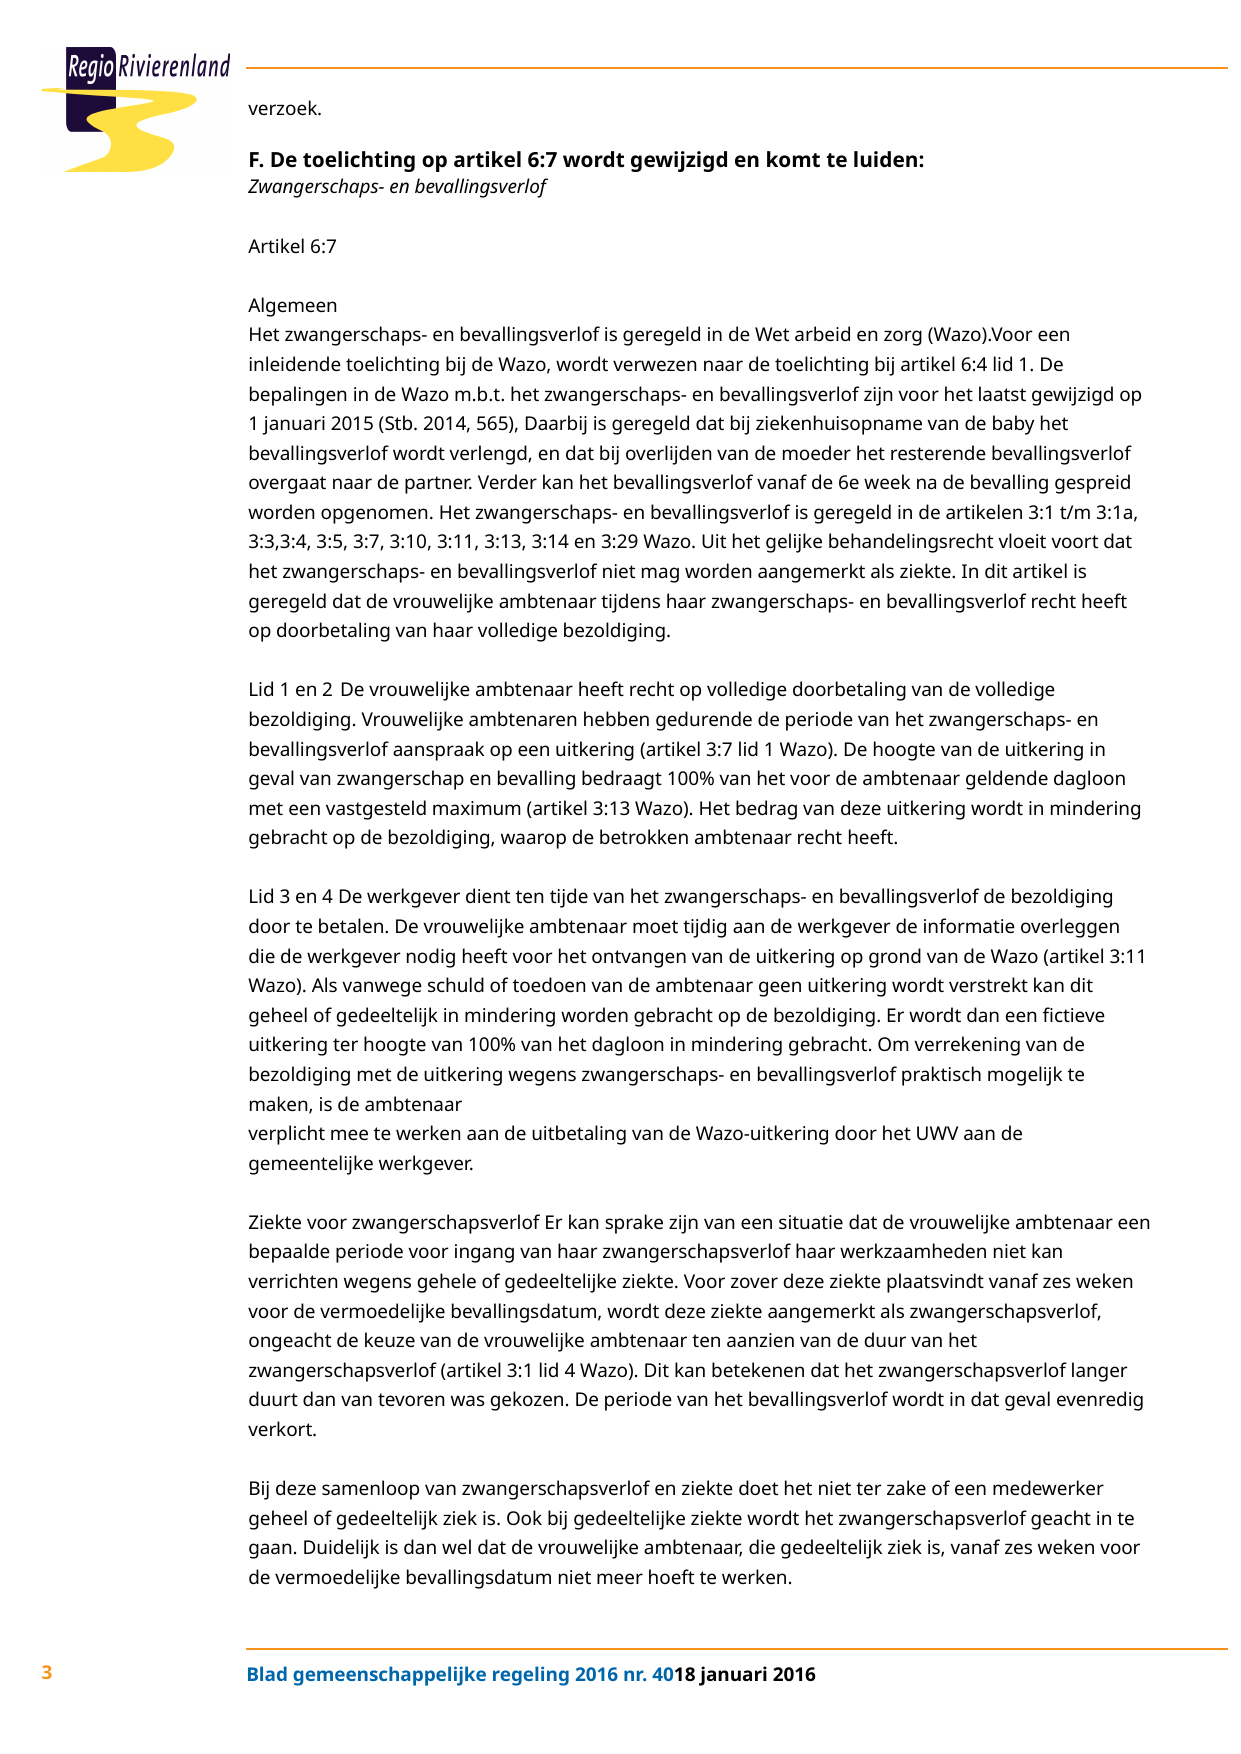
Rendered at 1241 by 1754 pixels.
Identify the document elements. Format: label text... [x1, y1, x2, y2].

picture [41, 47, 231, 172]
text Ziekte voor zwangerschapsverlof Er kan sprake zijn van een situatie dat de vrouwelijke ambtenaar een bepaalde periode voor ingang van haar zwangerschapsverlof haar werkzaamheden niet kan verrichten wegens gehele of gedeeltelijke ziekte. Voor zover deze ziekte plaatsvindt vanaf zes weken voor de vermoedelijke bevallingsdatum, wordt deze ziekte aangemerkt als zwangerschapsverlof, ongeacht de keuze van de vrouwelijke ambtenaar ten aanzien van de duur van het zwangerschapsverlof (artikel 3:1 lid 4 Wazo). Dit kan betekenen dat het zwangerschapsverlof langer duurt dan van tevoren was gekozen. De periode van het bevallingsverlof wordt in dat geval evenredig verkort. [248, 1209, 1152, 1442]
text Bij deze samenloop van zwangerschapsverlof en ziekte doet het niet ter zake of een medewerker geheel of gedeeltelijk ziek is. Ook bij gedeeltelijke ziekte wordt het zwangerschapsverlof geacht in te gaan. Duidelijk is dan wel dat de vrouwelijke ambtenaar, die gedeeltelijk ziek is, vanaf zes weken voor de vermoedelijke bevallingsdatum niet meer hoeft te werken. [248, 1475, 1152, 1590]
text F. De toelichting op artikel 6:7 wordt gewijzigd en komt te luiden: [248, 145, 1152, 174]
text Zwangerschaps- en bevallingsverlof [248, 174, 1152, 199]
text Lid 1 en 2 De vrouwelijke ambtenaar heeft recht op volledige doorbetaling van de volledige bezoldiging. Vrouwelijke ambtenaren hebben gedurende de periode van het zwangerschaps- en bevallingsverlof aanspraak op een uitkering (artikel 3:7 lid 1 Wazo). De hoogte van de uitkering in geval van zwangerschap en bevalling bedraagt 100% van het voor de ambtenaar geldende dagloon met een vastgesteld maximum (artikel 3:13 Wazo). Het bedrag van deze uitkering wordt in mindering gebracht op de bezoldiging, waarop de betrokken ambtenaar recht heeft. [248, 677, 1152, 850]
text Lid 3 en 4 De werkgever dient ten tijde van het zwangerschaps- en bevallingsverlof de bezoldiging door te betalen. De vrouwelijke ambtenaar moet tijdig aan de werkgever de informatie overleggen die de werkgever nodig heeft voor het ontvangen van de uitkering op grond van de Wazo (artikel 3:11 Wazo). Als vanwege schuld of toedoen van de ambtenaar geen uitkering wordt verstrekt kan dit geheel of gedeeltelijk in mindering worden gebracht op de bezoldiging. Er wordt dan een fictieve uitkering ter hoogte van 100% van het dagloon in mindering gebracht. Om verrekening van de bezoldiging met de uitkering wegens zwangerschaps- en bevallingsverlof praktisch mogelijk te maken, is de ambtenaar [248, 884, 1152, 1116]
text Het zwangerschaps- en bevallingsverlof is geregeld in de Wet arbeid en zorg (Wazo).Voor een inleidende toelichting bij de Wazo, wordt verwezen naar de toelichting bij artikel 6:4 lid 1. De bepalingen in de Wazo m.b.t. het zwangerschaps- en bevallingsverlof zijn voor het laatst gewijzigd op 1 januari 2015 (Stb. 2014, 565), Daarbij is geregeld dat bij ziekenhuisopname van de baby het bevallingsverlof wordt verlengd, en dat bij overlijden van de moeder het resterende bevallingsverlof overgaat naar de partner. Verder kan het bevallingsverlof vanaf de 6e week na de bevalling gespreid worden opgenomen. Het zwangerschaps- en bevallingsverlof is geregeld in de artikelen 3:1 t/m 3:1a, 3:3,3:4, 3:5, 3:7, 3:10, 3:11, 3:13, 3:14 en 3:29 Wazo. Uit het gelijke behandelingsrecht vloeit voort dat het zwangerschaps- en bevallingsverlof niet mag worden aangemerkt als ziekte. In dit artikel is geregeld dat de vrouwelijke ambtenaar tijdens haar zwangerschaps- en bevallingsverlof recht heeft op doorbetaling van haar volledige bezoldiging. [248, 322, 1152, 643]
text Artikel 6:7 [248, 233, 1152, 258]
text Algemeen [248, 292, 1152, 318]
text verplicht mee te werken aan de uitbetaling van de Wazo-uitkering door het UWV aan de gemeentelijke werkgever. [248, 1120, 1152, 1176]
text verzoek. [248, 95, 1152, 121]
